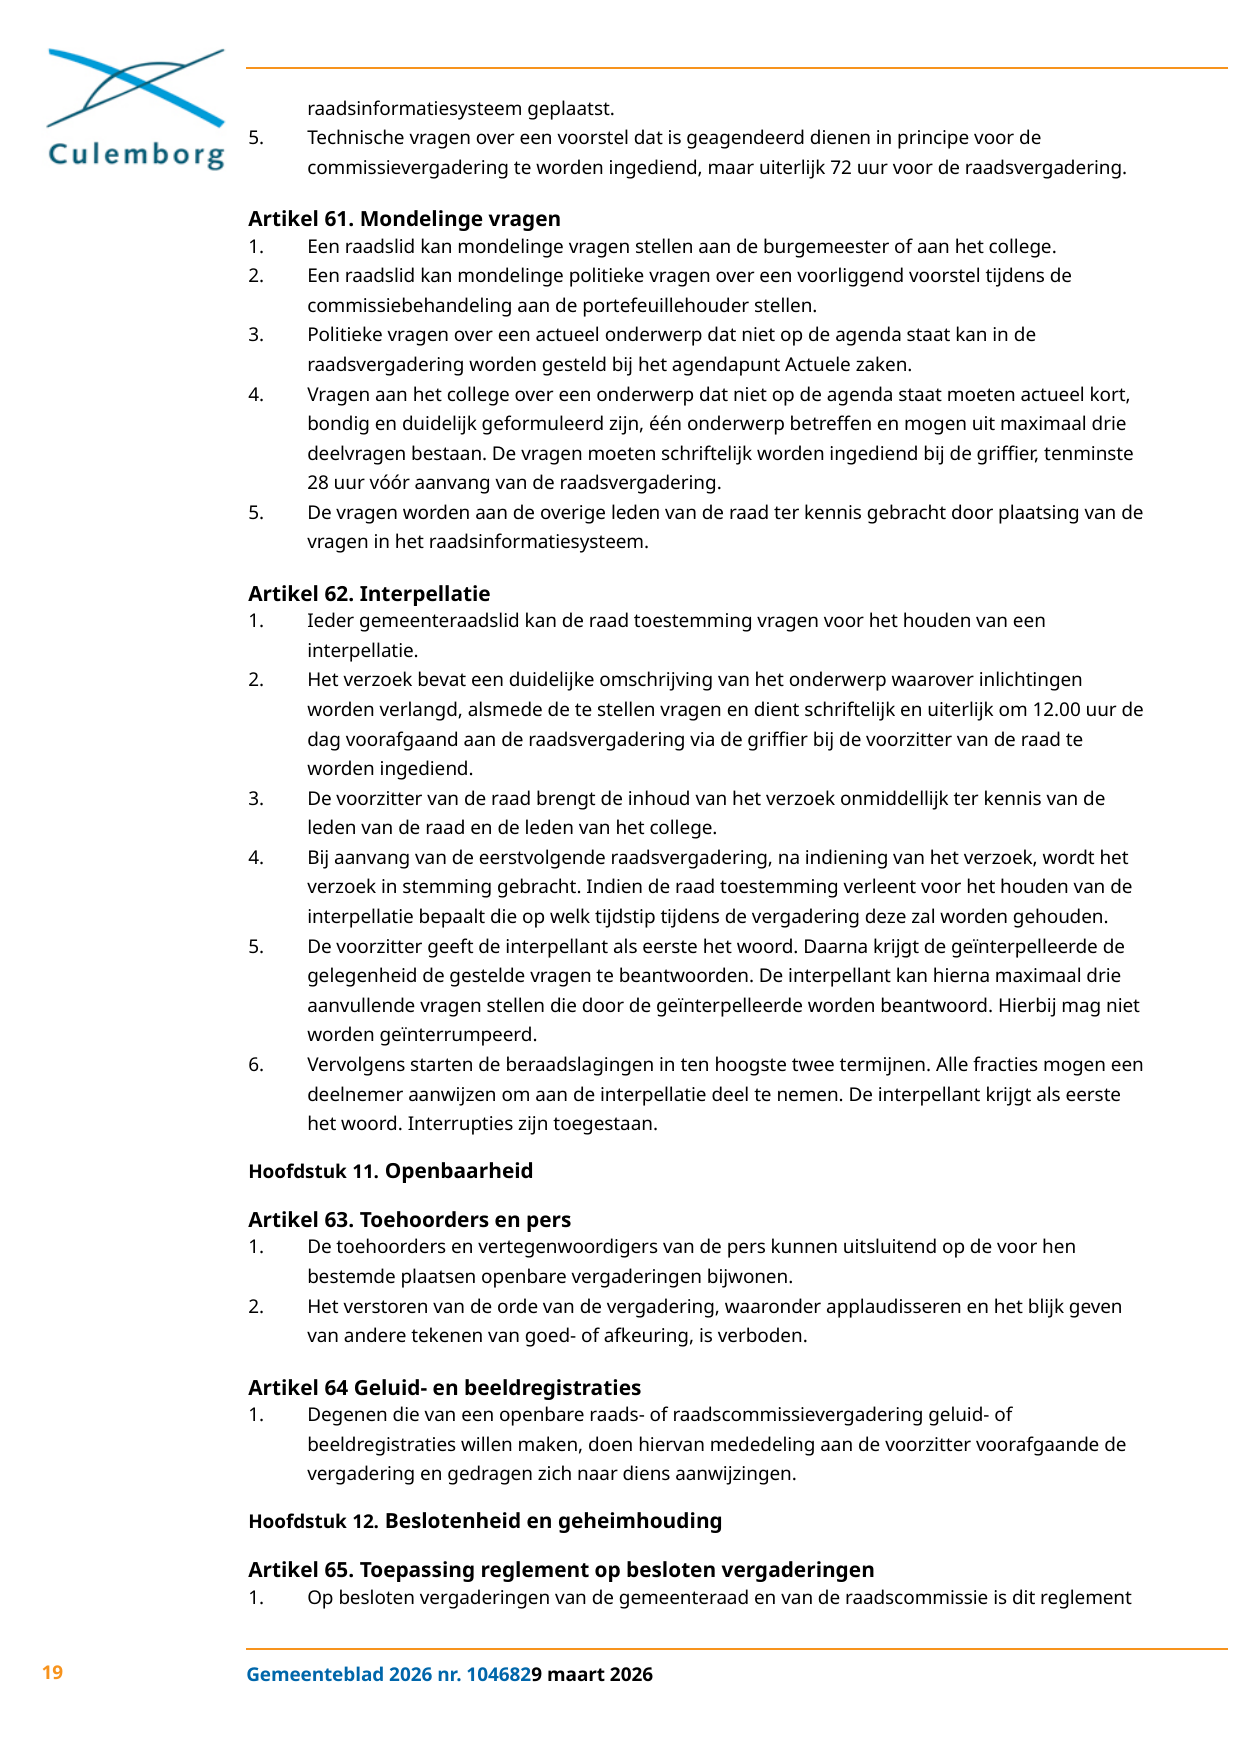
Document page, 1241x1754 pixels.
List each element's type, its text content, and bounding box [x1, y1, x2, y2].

text Hoofdstuk 11. Openbaarheid [248, 1156, 1152, 1184]
list Het verstoren van de orde van de vergadering, waaronder applaudisseren en het blijk geven van andere tekenen van goed- of afkeuring, is verboden. [248, 1293, 1152, 1348]
text Artikel 61. Mondelinge vragen [248, 204, 1152, 233]
list Op besloten vergaderingen van de gemeenteraad en van de raadscommissie is dit reglement [248, 1584, 1152, 1609]
text Artikel 62. Interpellatie [248, 579, 1152, 607]
list De voorzitter geeft de interpellant als eerste het woord. Daarna krijgt de geïnterpelleerde de gelegenheid de gestelde vragen te beantwoorden. De interpellant kan hierna maximaal drie aanvullende vragen stellen die door de geïnterpelleerde worden beantwoord. Hierbij mag niet worden geïnterrumpeerd. [248, 933, 1152, 1047]
list Het verzoek bevat een duidelijke omschrijving van het onderwerp waarover inlichtingen worden verlangd, alsmede de te stellen vragen en dient schriftelijk en uiterlijk om 12.00 uur de dag voorafgaand aan de raadsvergadering via de griffier bij de voorzitter van de raad te worden ingediend. [248, 667, 1152, 781]
list Bij aanvang van de eerstvolgende raadsvergadering, na indiening van het verzoek, wordt het verzoek in stemming gebracht. Indien de raad toestemming verleent voor het houden van de interpellatie bepaalt die op welk tijdstip tijdens de vergadering deze zal worden gehouden. [248, 844, 1152, 929]
list Degenen die van een openbare raads- of raadscommissievergadering geluid- of beeldregistraties willen maken, doen hiervan mededeling aan de voorzitter voorafgaande de vergadering en gedragen zich naar diens aanwijzingen. [248, 1401, 1152, 1486]
list Technische vragen over een voorstel dat is geagendeerd dienen in principe voor de commissievergadering te worden ingediend, maar uiterlijk 72 uur voor de raadsvergadering. [248, 124, 1152, 180]
list De voorzitter van de raad brengt de inhoud van het verzoek onmiddellijk ter kennis van de leden van de raad en de leden van het college. [248, 785, 1152, 840]
list Politieke vragen over een actueel onderwerp dat niet op de agenda staat kan in de raadsvergadering worden gesteld bij het agendapunt Actuele zaken. [248, 322, 1152, 377]
text Hoofdstuk 12. Beslotenheid en geheimhouding [248, 1506, 1152, 1534]
list Een raadslid kan mondelinge vragen stellen aan de burgemeester of aan het college. [248, 233, 1152, 258]
list Een raadslid kan mondelinge politieke vragen over een voorliggend voorstel tijdens de commissiebehandeling aan de portefeuillehouder stellen. [248, 262, 1152, 318]
text Artikel 64 Geluid- en beeldregistraties [248, 1373, 1152, 1401]
list Vervolgens starten de beraadslagingen in ten hoogste twee termijnen. Alle fracties mogen een deelnemer aanwijzen om aan de interpellatie deel te nemen. De interpellant krijgt als eerste het woord. Interrupties zijn toegestaan. [248, 1051, 1152, 1136]
picture [41, 47, 231, 172]
list raadsinformatiesysteem geplaatst. [248, 95, 1152, 121]
list De vragen worden aan de overige leden van de raad ter kennis gebracht door plaatsing van de vragen in het raadsinformatiesysteem. [248, 499, 1152, 554]
list De toehoorders en vertegenwoordigers van de pers kunnen uitsluitend op de voor hen bestemde plaatsen openbare vergaderingen bijwonen. [248, 1234, 1152, 1289]
text Artikel 65. Toepassing reglement op besloten vergaderingen [248, 1555, 1152, 1584]
list Ieder gemeenteraadslid kan de raad toestemming vragen voor het houden van een interpellatie. [248, 607, 1152, 663]
list Vragen aan het college over een onderwerp dat niet op de agenda staat moeten actueel kort, bondig en duidelijk geformuleerd zijn, één onderwerp betreffen en mogen uit maximaal drie deelvragen bestaan. De vragen moeten schriftelijk worden ingediend bij de griffier, tenminste 28 uur vóór aanvang van de raadsvergadering. [248, 381, 1152, 495]
text Artikel 63. Toehoorders en pers [248, 1205, 1152, 1234]
